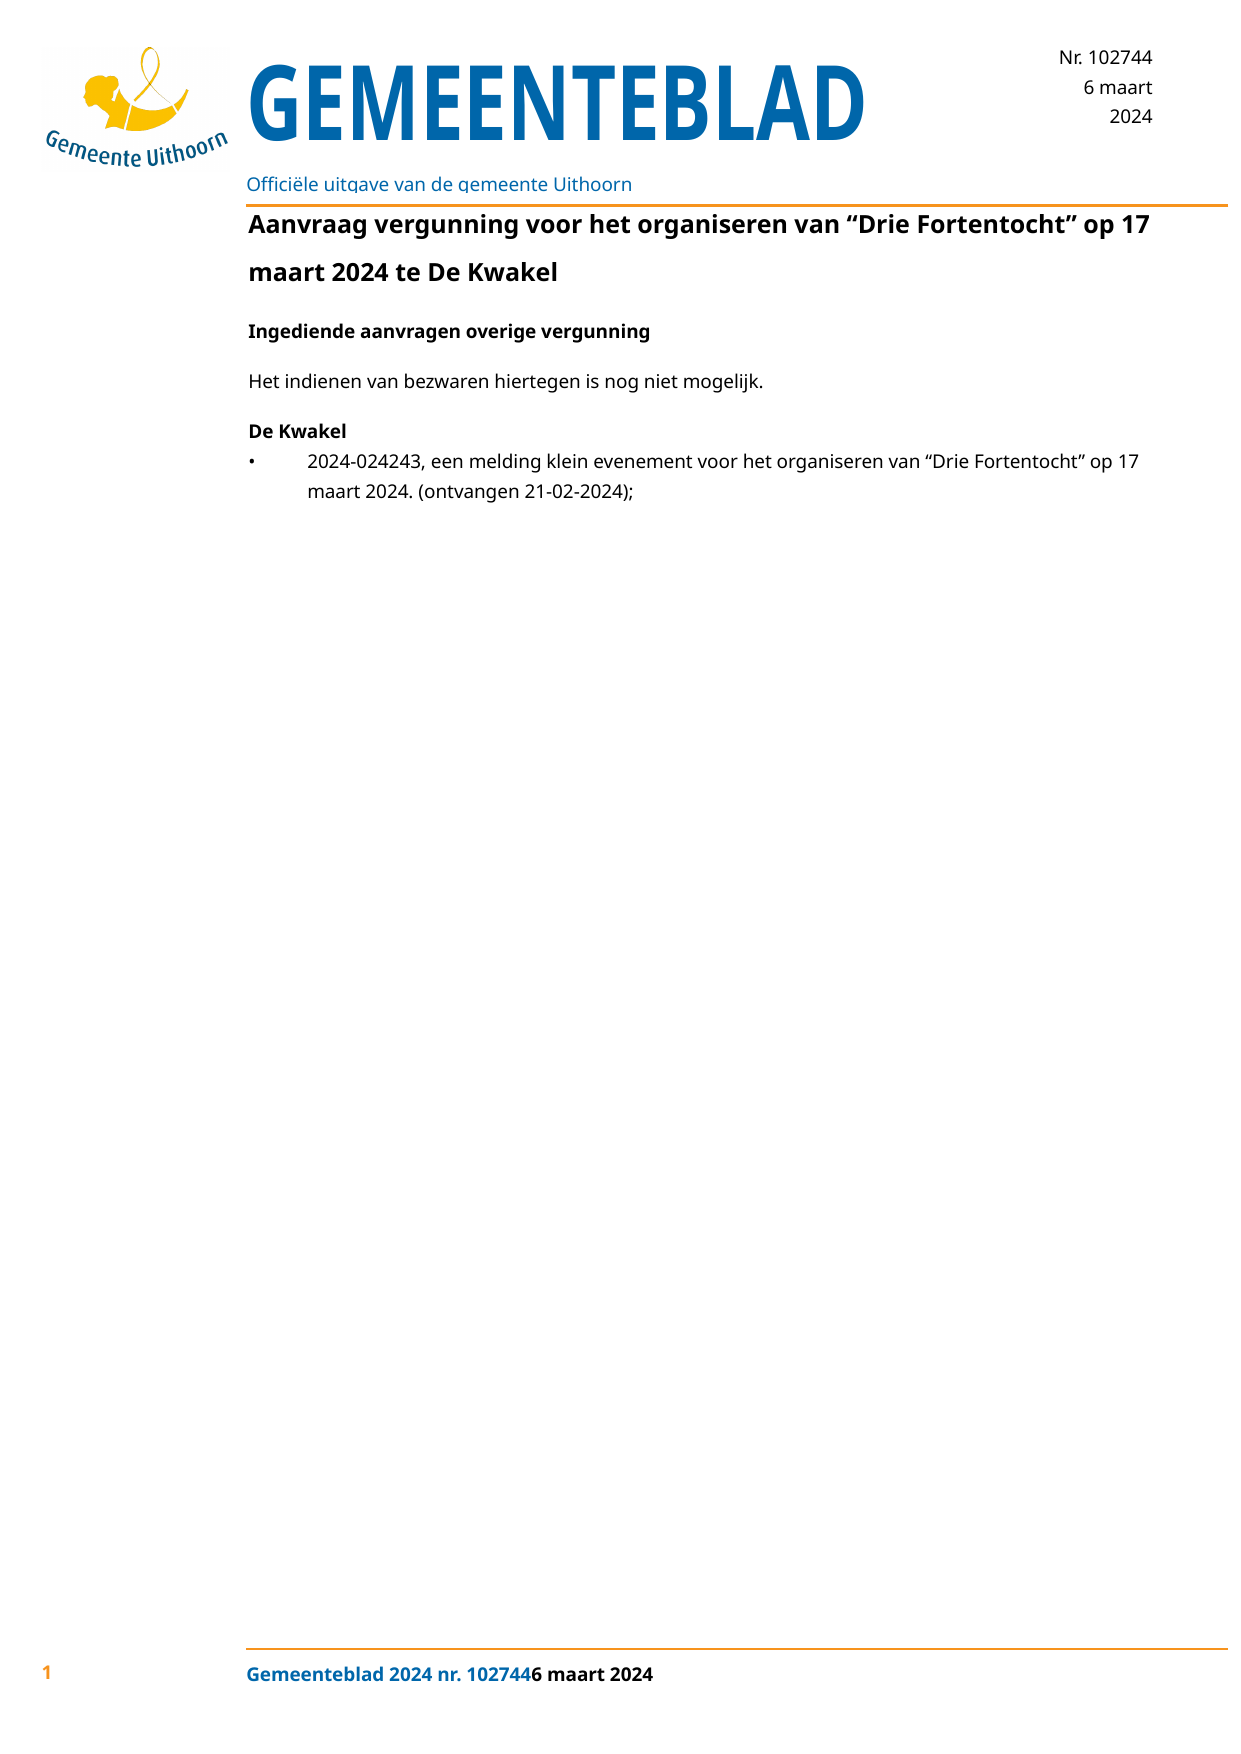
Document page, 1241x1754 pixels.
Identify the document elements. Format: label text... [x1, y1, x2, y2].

text De Kwakel [248, 419, 1152, 444]
text Ingediende aanvragen overige vergunning [248, 318, 1152, 344]
picture [41, 47, 231, 172]
list 2024-024243, een melding klein evenement voor het organiseren van “Drie Fortentocht” op 17 maart 2024. (ontvangen 21-02-2024); [248, 448, 1152, 504]
text Het indienen van bezwaren hiertegen is nog niet mogelijk. [248, 368, 1152, 394]
text Aanvraag vergunning voor het organiseren van “Drie Fortentocht” op 17 maart 2024 te De Kwakel [248, 207, 1152, 288]
